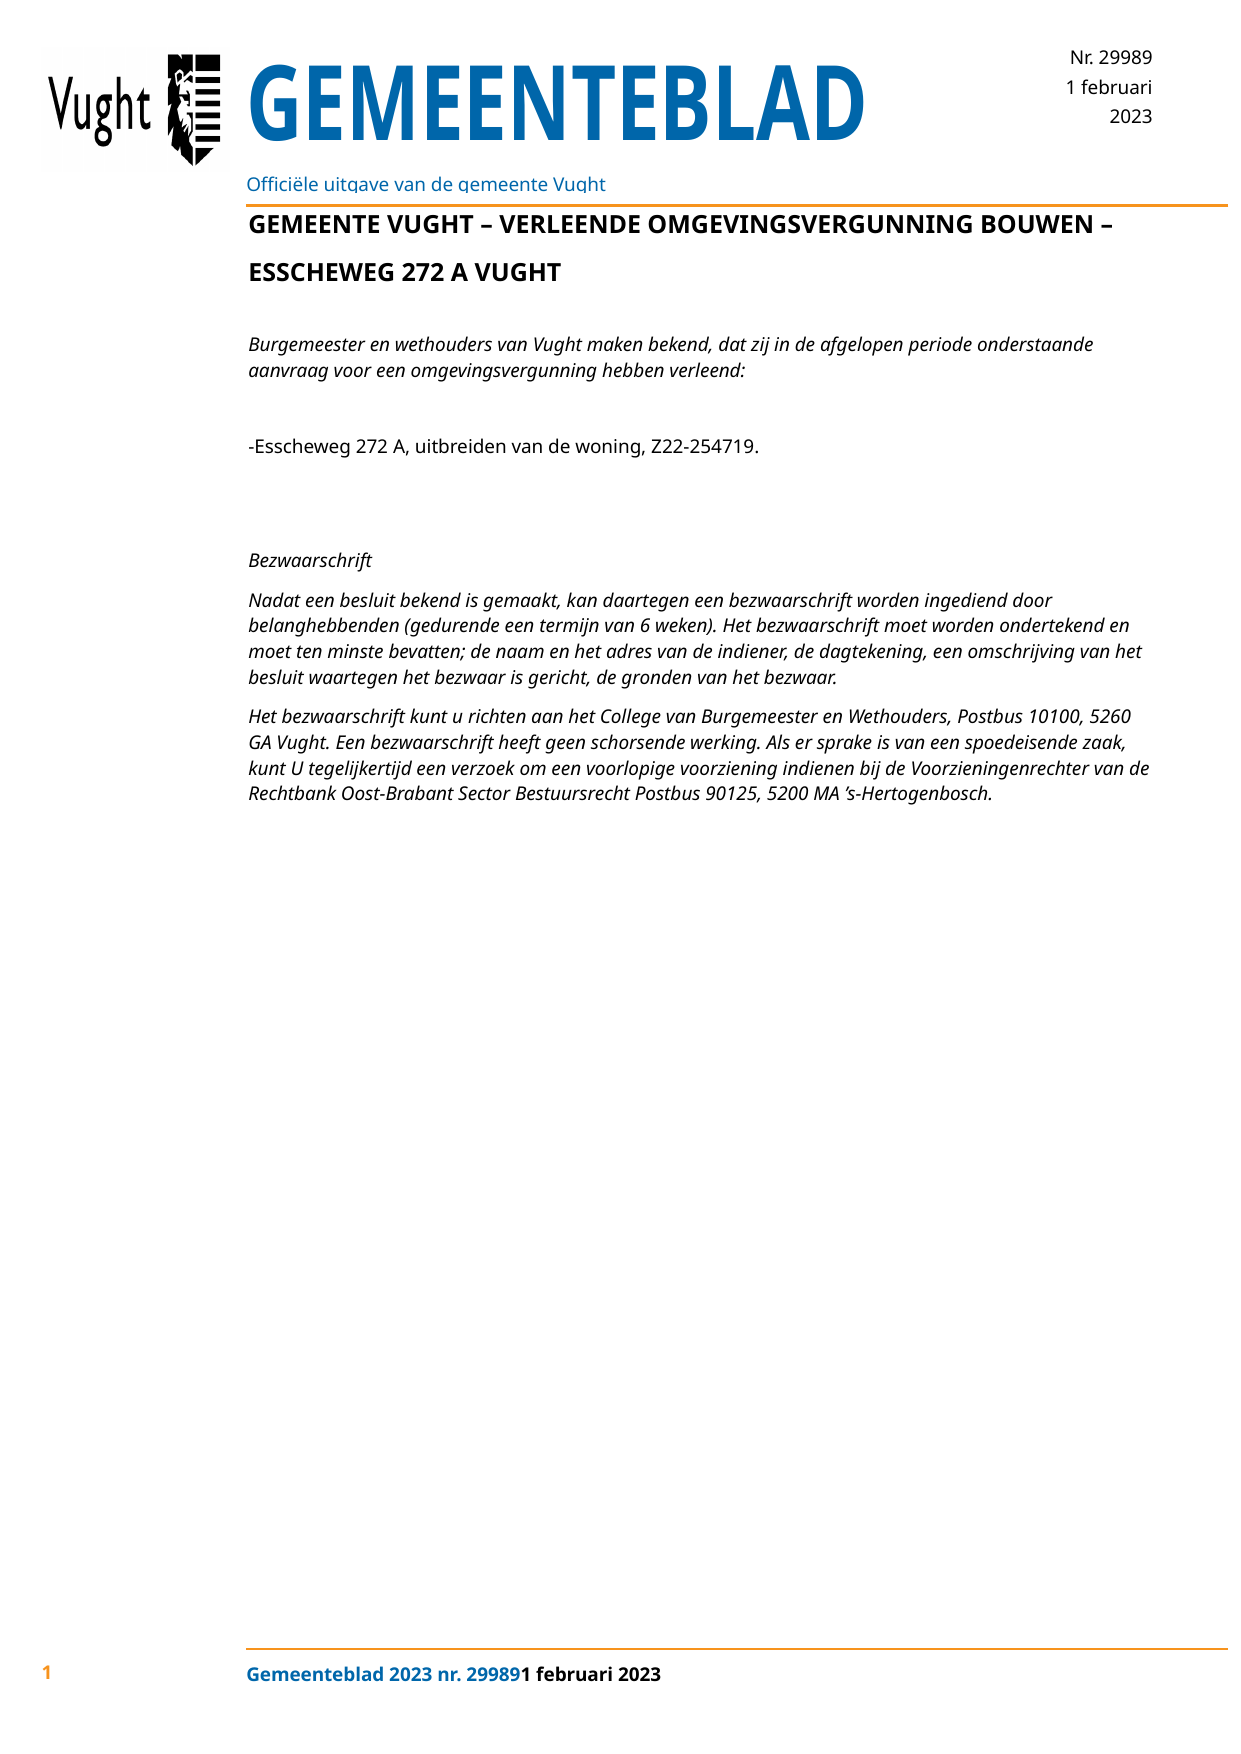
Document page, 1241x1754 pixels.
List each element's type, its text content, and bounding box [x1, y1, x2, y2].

text Burgemeester en wethouders van Vught maken bekend, dat zij in de afgelopen periode onderstaande aanvraag voor een omgevingsvergunning hebben verleend: [248, 331, 1152, 383]
text Nadat een besluit bekend is gemaakt, kan daartegen een bezwaarschrift worden ingediend door belanghebbenden (gedurende een termijn van 6 weken). Het bezwaarschrift moet worden ondertekend en moet ten minste bevatten; de naam en het adres van de indiener, de dagtekening, een omschrijving van het besluit waartegen het bezwaar is gericht, de gronden van het bezwaar. [248, 587, 1152, 690]
text -Esscheweg 272 A, uitbreiden van de woning, Z22-254719. [248, 433, 1152, 459]
text Het bezwaarschrift kunt u richten aan het College van Burgemeester en Wethouders, Postbus 10100, 5260 GA Vught. Een bezwaarschrift heeft geen schorsende werking. Als er sprake is van een spoedeisende zaak, kunt U tegelijkertijd een verzoek om een voorlopige voorziening indienen bij de Voorzieningenrechter van de Rechtbank Oost-Brabant Sector Bestuursrecht Postbus 90125, 5200 MA ’s-Hertogenbosch. [248, 703, 1152, 806]
picture [41, 47, 231, 172]
text GEMEENTE VUGHT – VERLEENDE OMGEVINGSVERGUNNING BOUWEN – ESSCHEWEG 272 A VUGHT [248, 207, 1152, 288]
text Bezwaarschrift [248, 548, 1152, 573]
